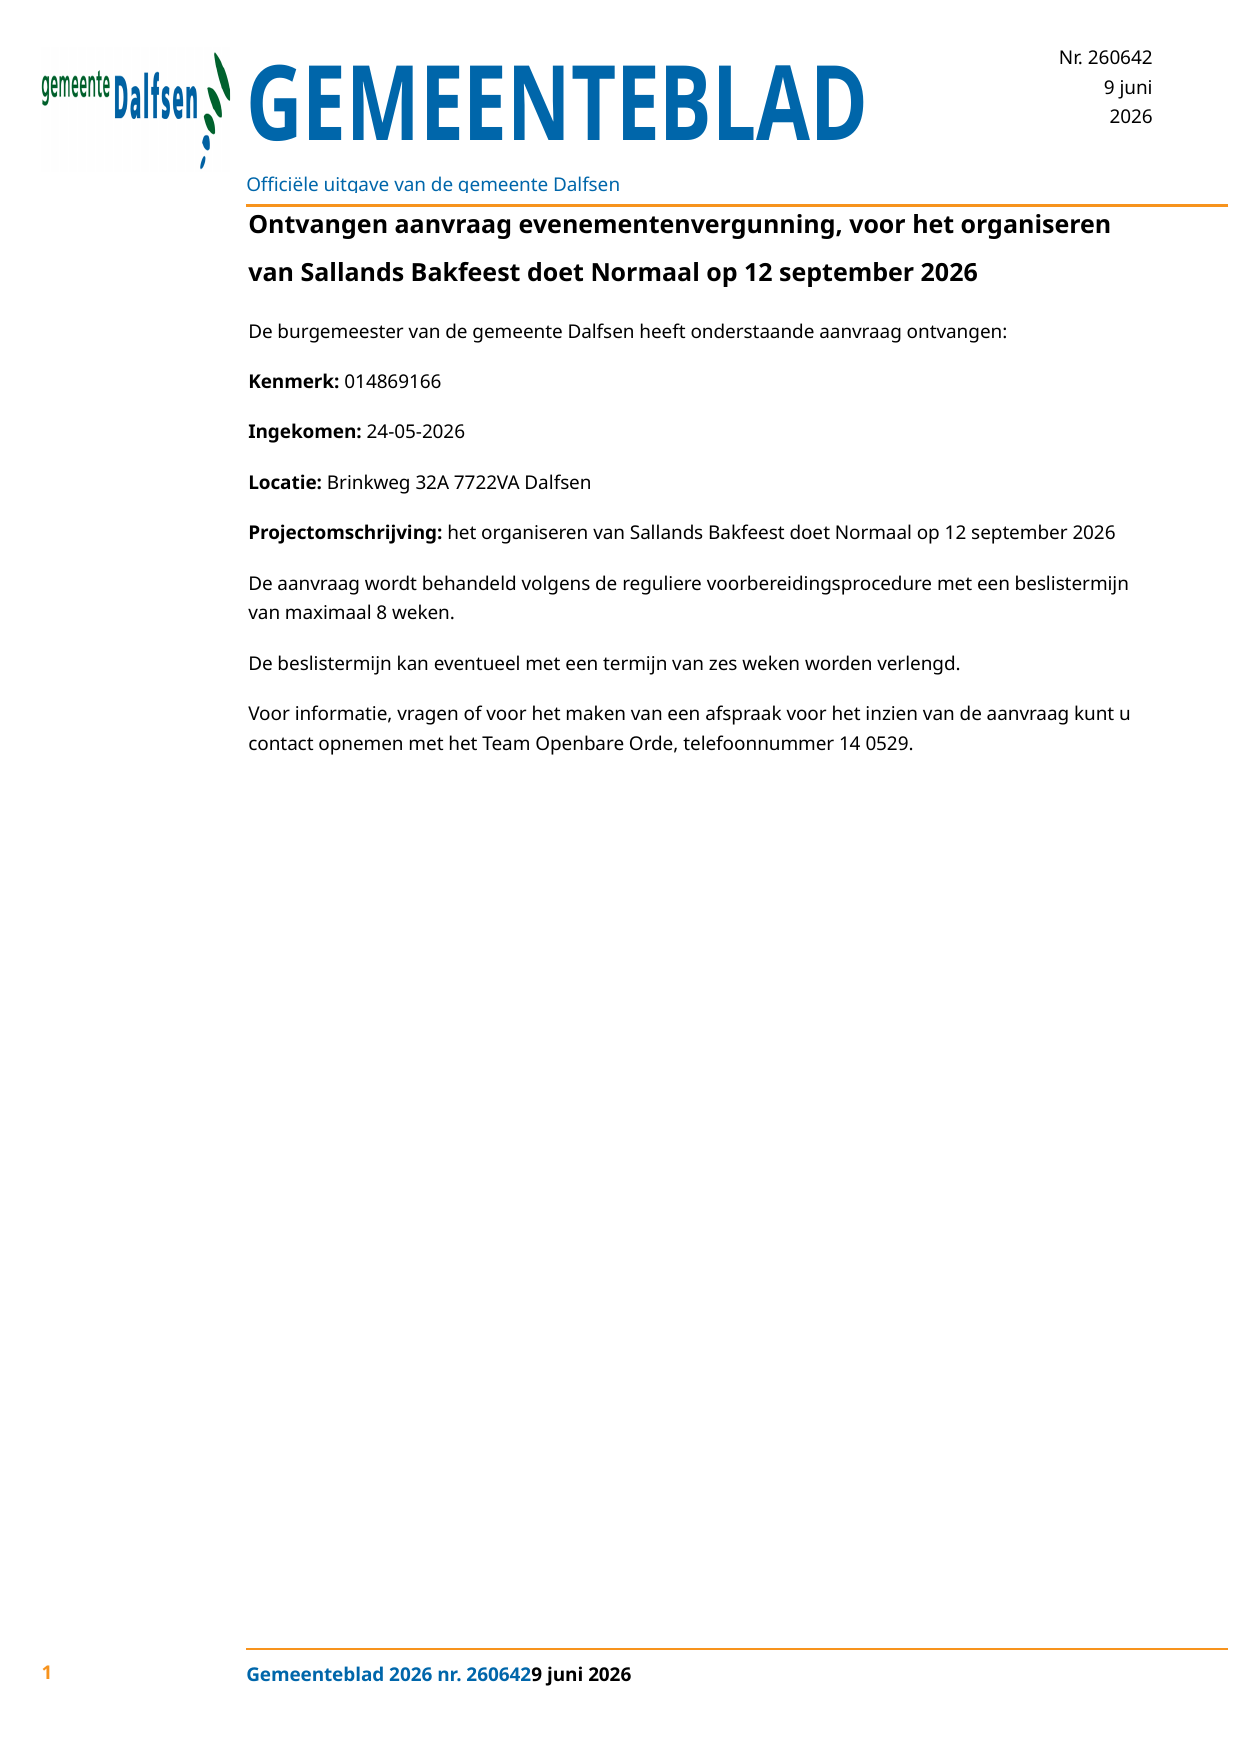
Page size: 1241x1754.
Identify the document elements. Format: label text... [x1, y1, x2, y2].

text Voor informatie, vragen of voor het maken van een afspraak voor het inzien van de aanvraag kunt u contact opnemen met het Team Openbare Orde, telefoonnummer 14 0529. [248, 700, 1152, 756]
text De aanvraag wordt behandeld volgens de reguliere voorbereidingsprocedure met een beslistermijn van maximaal 8 weken. [248, 570, 1152, 625]
text Locatie: Brinkweg 32A 7722VA Dalfsen [248, 469, 1152, 495]
text Ingekomen: 24-05-2026 [248, 419, 1152, 444]
text De beslistermijn kan eventueel met een termijn van zes weken worden verlengd. [248, 650, 1152, 676]
text Kenmerk: 014869166 [248, 368, 1152, 394]
picture [41, 47, 231, 172]
text Ontvangen aanvraag evenementenvergunning, voor het organiseren van Sallands Bakfeest doet Normaal op 12 september 2026 [248, 207, 1152, 288]
text De burgemeester van de gemeente Dalfsen heeft onderstaande aanvraag ontvangen: [248, 318, 1152, 344]
text Projectomschrijving: het organiseren van Sallands Bakfeest doet Normaal op 12 september 2026 [248, 519, 1152, 545]
